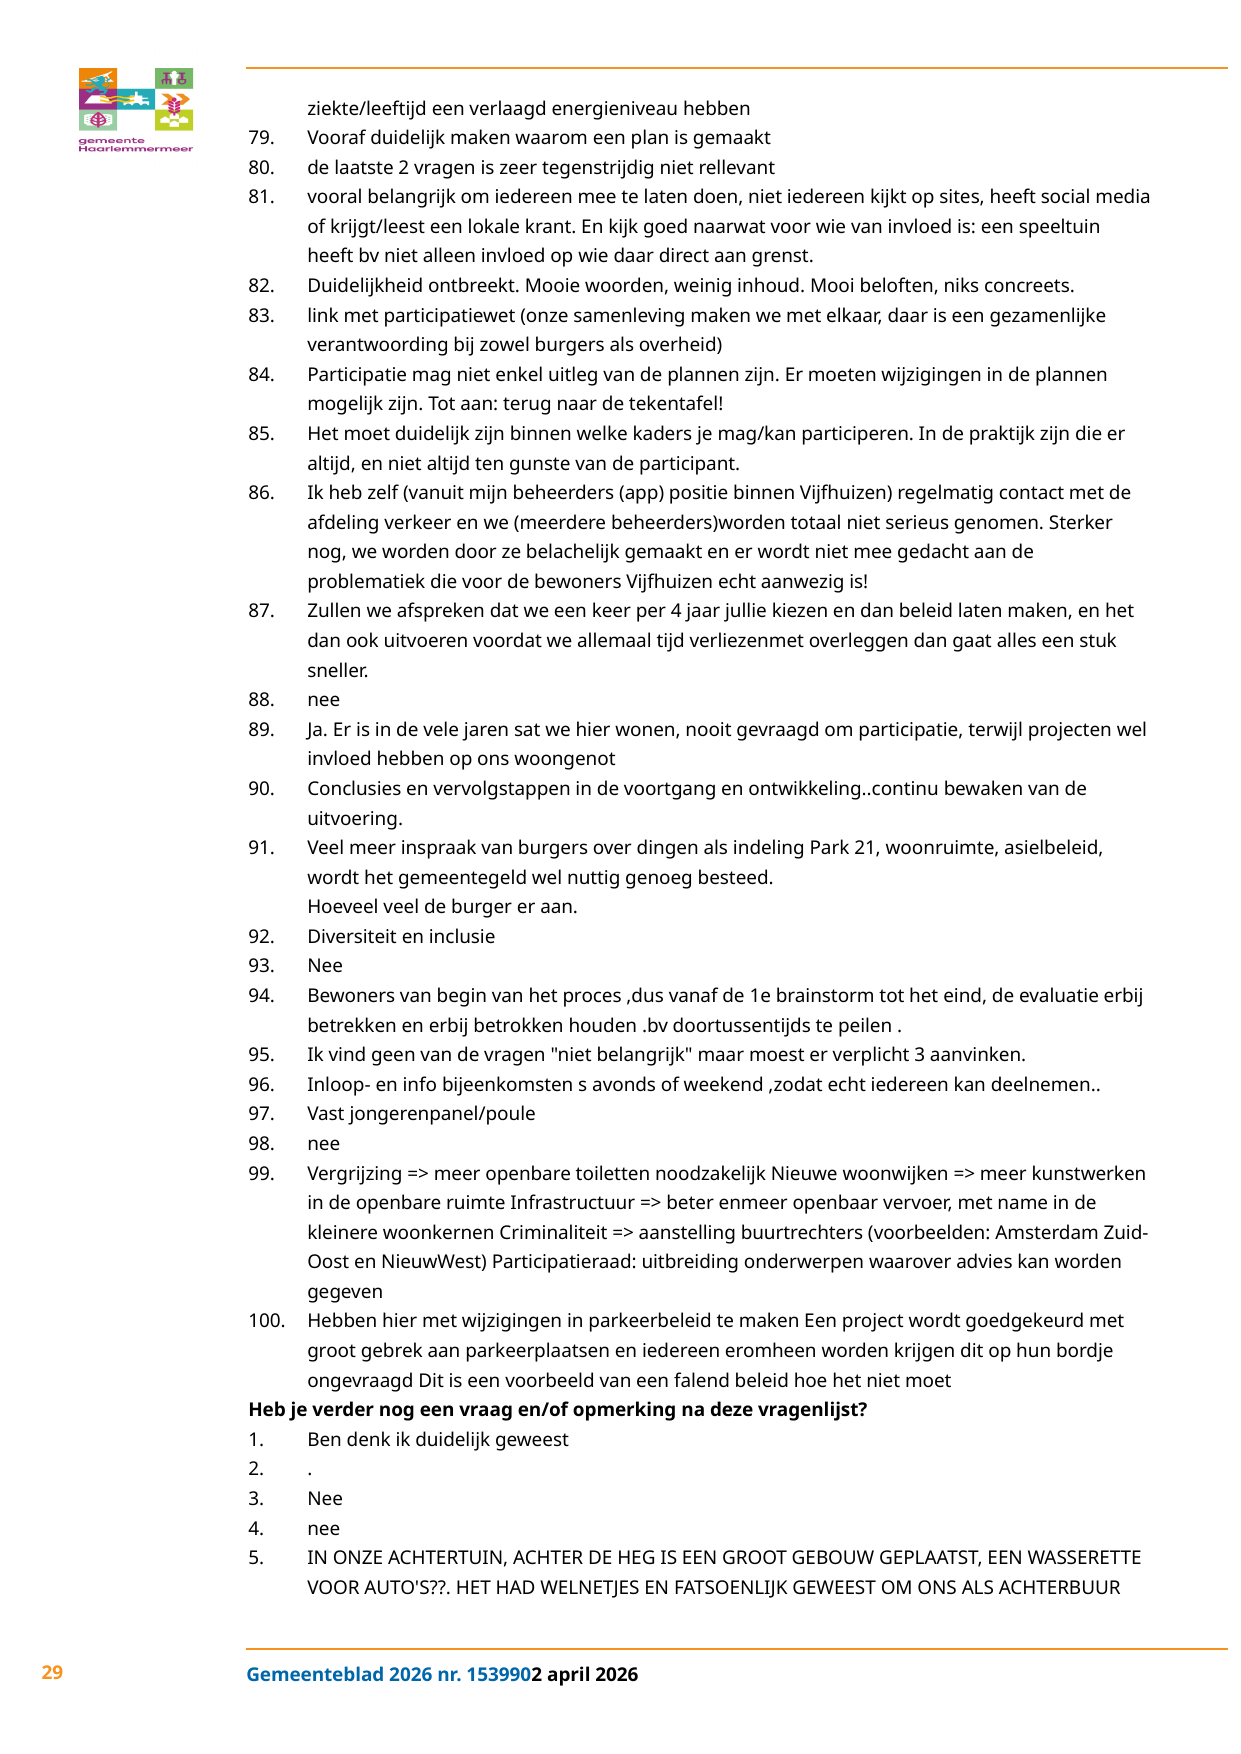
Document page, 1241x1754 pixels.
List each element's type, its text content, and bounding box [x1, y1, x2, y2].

list IN ONZE ACHTERTUIN, ACHTER DE HEG IS EEN GROOT GEBOUW GEPLAATST, EEN WASSERETTE VOOR AUTO'S??. HET HAD WELNETJES EN FATSOENLIJK GEWEEST OM ONS ALS ACHTERBUUR [248, 1544, 1152, 1600]
list de laatste 2 vragen is zeer tegenstrijdig niet rellevant [248, 154, 1152, 180]
list Hoeveel veel de burger er aan. [248, 893, 1152, 919]
list Bewoners van begin van het proces ,dus vanaf de 1e brainstorm tot het eind, de evaluatie erbij betrekken en erbij betrokken houden .bv doortussentijds te peilen . [248, 982, 1152, 1038]
list Duidelijkheid ontbreekt. Mooie woorden, weinig inhoud. Mooi beloften, niks concreets. [248, 272, 1152, 298]
list Participatie mag niet enkel uitleg van de plannen zijn. Er moeten wijzigingen in de plannen mogelijk zijn. Tot aan: terug naar de tekentafel! [248, 361, 1152, 416]
list nee [248, 1515, 1152, 1541]
list Zullen we afspreken dat we een keer per 4 jaar jullie kiezen en dan beleid laten maken, en het dan ook uitvoeren voordat we allemaal tijd verliezenmet overleggen dan gaat alles een stuk sneller. [248, 598, 1152, 683]
list Ik heb zelf (vanuit mijn beheerders (app) positie binnen Vijfhuizen) regelmatig contact met de afdeling verkeer en we (meerdere beheerders)worden totaal niet serieus genomen. Sterker nog, we worden door ze belachelijk gemaakt en er wordt niet mee gedacht aan de problematiek die voor de bewoners Vijfhuizen echt aanwezig is! [248, 479, 1152, 594]
picture [41, 47, 231, 172]
list Ben denk ik duidelijk geweest [248, 1426, 1152, 1452]
list vooral belangrijk om iedereen mee te laten doen, niet iedereen kijkt op sites, heeft social media of krijgt/leest een lokale krant. En kijk goed naarwat voor wie van invloed is: een speeltuin heeft bv niet alleen invloed op wie daar direct aan grenst. [248, 183, 1152, 268]
list Het moet duidelijk zijn binnen welke kaders je mag/kan participeren. In de praktijk zijn die er altijd, en niet altijd ten gunste van de participant. [248, 420, 1152, 476]
list Diversiteit en inclusie [248, 923, 1152, 949]
list Vergrijzing => meer openbare toiletten noodzakelijk Nieuwe woonwijken => meer kunstwerken in de openbare ruimte Infrastructuur => beter enmeer openbaar vervoer, met name in de kleinere woonkernen Criminaliteit => aanstelling buurtrechters (voorbeelden: Amsterdam Zuid-Oost en NieuwWest) Participatieraad: uitbreiding onderwerpen waarover advies kan worden gegeven [248, 1160, 1152, 1304]
list nee [248, 1130, 1152, 1156]
list Ja. Er is in de vele jaren sat we hier wonen, nooit gevraagd om participatie, terwijl projecten wel invloed hebben op ons woongenot [248, 716, 1152, 771]
list link met participatiewet (onze samenleving maken we met elkaar, daar is een gezamenlijke verantwoording bij zowel burgers als overheid) [248, 302, 1152, 357]
list ziekte/leeftijd een verlaagd energieniveau hebben [248, 95, 1152, 121]
text Heb je verder nog een vraag en/of opmerking na deze vragenlijst? [248, 1396, 1152, 1422]
list Veel meer inspraak van burgers over dingen als indeling Park 21, woonruimte, asielbeleid, wordt het gemeentegeld wel nuttig genoeg besteed. [248, 834, 1152, 890]
list nee [248, 686, 1152, 712]
list Vast jongerenpanel/poule [248, 1101, 1152, 1126]
list Vooraf duidelijk maken waarom een plan is gemaakt [248, 124, 1152, 150]
list Inloop- en info bijeenkomsten s avonds of weekend ,zodat echt iedereen kan deelnemen.. [248, 1071, 1152, 1097]
list Nee [248, 1485, 1152, 1511]
list Hebben hier met wijzigingen in parkeerbeleid te maken Een project wordt goedgekeurd met groot gebrek aan parkeerplaatsen en iedereen eromheen worden krijgen dit op hun bordje ongevraagd Dit is een voorbeeld van een falend beleid hoe het niet moet [248, 1308, 1152, 1393]
list Conclusies en vervolgstappen in de voortgang en ontwikkeling..continu bewaken van de uitvoering. [248, 775, 1152, 831]
list Nee [248, 953, 1152, 978]
list . [248, 1456, 1152, 1481]
list Ik vind geen van de vragen "niet belangrijk" maar moest er verplicht 3 aanvinken. [248, 1041, 1152, 1067]
